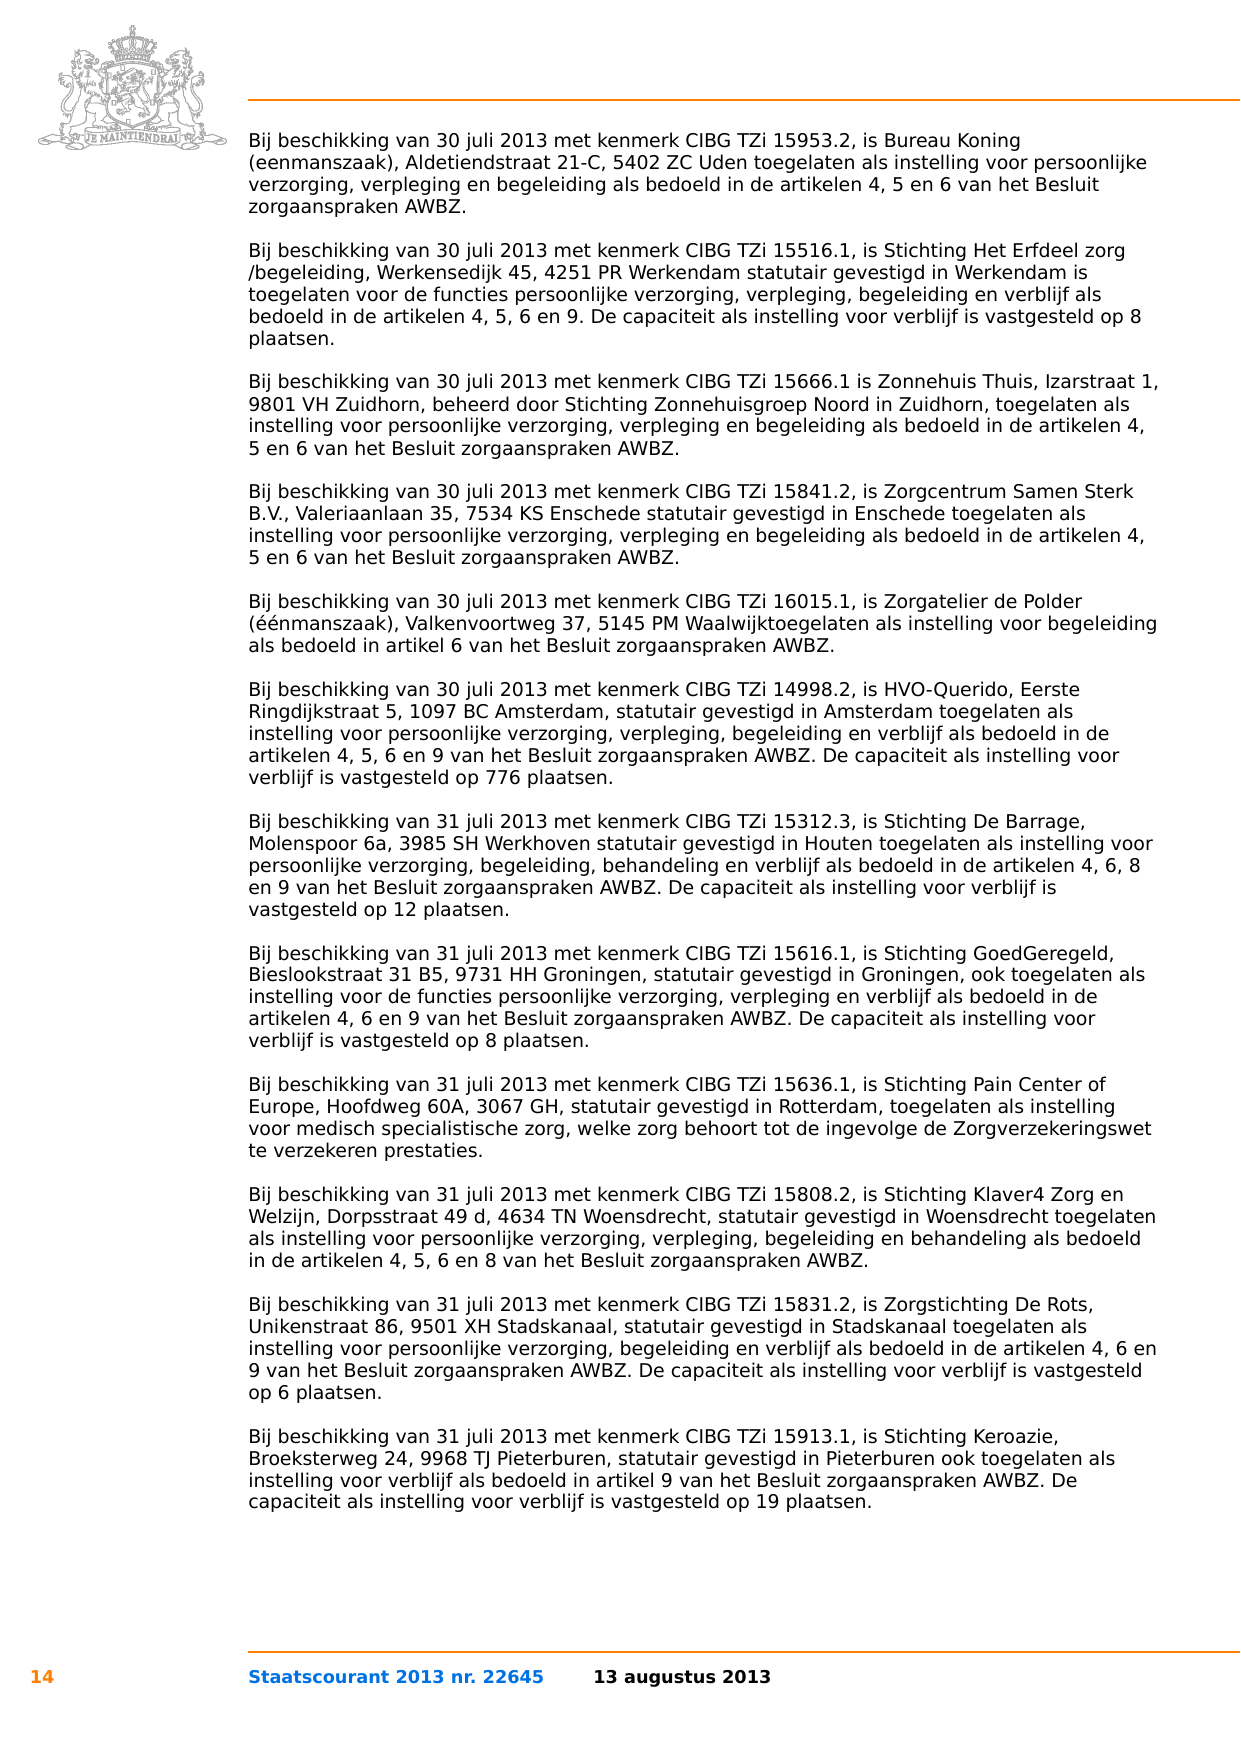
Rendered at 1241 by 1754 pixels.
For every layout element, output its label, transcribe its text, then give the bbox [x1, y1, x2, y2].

text Bij beschikking van 30 juli 2013 met kenmerk CIBG TZi 15953.2, is Bureau Koning (eenmanszaak), Aldetiendstraat 21-C, 5402 ZC Uden toegelaten als instelling voor persoonlijke verzorging, verpleging en begeleiding als bedoeld in de artikelen 4, 5 en 6 van het Besluit zorgaanspraken AWBZ. [248, 130, 1163, 218]
text Bij beschikking van 30 juli 2013 met kenmerk CIBG TZi 15516.1, is Stichting Het Erfdeel zorg /begeleiding, Werkensedijk 45, 4251 PR Werkendam statutair gevestigd in Werkendam is toegelaten voor de functies persoonlijke verzorging, verpleging, begeleiding en verblijf als bedoeld in de artikelen 4, 5, 6 en 9. De capaciteit als instelling voor verblijf is vastgesteld op 8 plaatsen. [248, 240, 1163, 349]
text Bij beschikking van 31 juli 2013 met kenmerk CIBG TZi 15808.2, is Stichting Klaver4 Zorg en Welzijn, Dorpsstraat 49 d, 4634 TN Woensdrecht, statutair gevestigd in Woensdrecht toegelaten als instelling voor persoonlijke verzorging, verpleging, begeleiding en behandeling als bedoeld in de artikelen 4, 5, 6 en 8 van het Besluit zorgaanspraken AWBZ. [248, 1184, 1163, 1272]
text Bij beschikking van 31 juli 2013 met kenmerk CIBG TZi 15636.1, is Stichting Pain Center of Europe, Hoofdweg 60A, 3067 GH, statutair gevestigd in Rotterdam, toegelaten als instelling voor medisch specialistische zorg, welke zorg behoort tot de ingevolge de Zorgverzekeringswet te verzekeren prestaties. [248, 1074, 1163, 1162]
text Bij beschikking van 31 juli 2013 met kenmerk CIBG TZi 15831.2, is Zorgstichting De Rots, Unikenstraat 86, 9501 XH Stadskanaal, statutair gevestigd in Stadskanaal toegelaten als instelling voor persoonlijke verzorging, begeleiding en verblijf als bedoeld in de artikelen 4, 6 en 9 van het Besluit zorgaanspraken AWBZ. De capaciteit als instelling voor verblijf is vastgesteld op 6 plaatsen. [248, 1294, 1163, 1404]
text Bij beschikking van 30 juli 2013 met kenmerk CIBG TZi 15666.1 is Zonnehuis Thuis, Izarstraat 1, 9801 VH Zuidhorn, beheerd door Stichting Zonnehuisgroep Noord in Zuidhorn, toegelaten als instelling voor persoonlijke verzorging, verpleging en begeleiding als bedoeld in de artikelen 4, 5 en 6 van het Besluit zorgaanspraken AWBZ. [248, 371, 1163, 459]
text Bij beschikking van 31 juli 2013 met kenmerk CIBG TZi 15312.3, is Stichting De Barrage, Molenspoor 6a, 3985 SH Werkhoven statutair gevestigd in Houten toegelaten als instelling voor persoonlijke verzorging, begeleiding, behandeling en verblijf als bedoeld in de artikelen 4, 6, 8 en 9 van het Besluit zorgaanspraken AWBZ. De capaciteit als instelling voor verblijf is vastgesteld op 12 plaatsen. [248, 811, 1163, 921]
text Bij beschikking van 30 juli 2013 met kenmerk CIBG TZi 16015.1, is Zorgatelier de Polder (éénmanszaak), Valkenvoortweg 37, 5145 PM Waalwijktoegelaten als instelling voor begeleiding als bedoeld in artikel 6 van het Besluit zorgaanspraken AWBZ. [248, 591, 1163, 657]
text Bij beschikking van 31 juli 2013 met kenmerk CIBG TZi 15913.1, is Stichting Keroazie, Broeksterweg 24, 9968 TJ Pieterburen, statutair gevestigd in Pieterburen ook toegelaten als instelling voor verblijf als bedoeld in artikel 9 van het Besluit zorgaanspraken AWBZ. De capaciteit als instelling voor verblijf is vastgesteld op 19 plaatsen. [248, 1426, 1163, 1513]
picture [38, 25, 227, 150]
text Bij beschikking van 31 juli 2013 met kenmerk CIBG TZi 15616.1, is Stichting GoedGeregeld, Bieslookstraat 31 B5, 9731 HH Groningen, statutair gevestigd in Groningen, ook toegelaten als instelling voor de functies persoonlijke verzorging, verpleging en verblijf als bedoeld in de artikelen 4, 6 en 9 van het Besluit zorgaanspraken AWBZ. De capaciteit als instelling voor verblijf is vastgesteld op 8 plaatsen. [248, 942, 1163, 1052]
text Bij beschikking van 30 juli 2013 met kenmerk CIBG TZi 14998.2, is HVO-Querido, Eerste Ringdijkstraat 5, 1097 BC Amsterdam, statutair gevestigd in Amsterdam toegelaten als instelling voor persoonlijke verzorging, verpleging, begeleiding en verblijf als bedoeld in de artikelen 4, 5, 6 en 9 van het Besluit zorgaanspraken AWBZ. De capaciteit als instelling voor verblijf is vastgesteld op 776 plaatsen. [248, 679, 1163, 789]
text Bij beschikking van 30 juli 2013 met kenmerk CIBG TZi 15841.2, is Zorgcentrum Samen Sterk B.V., Valeriaanlaan 35, 7534 KS Enschede statutair gevestigd in Enschede toegelaten als instelling voor persoonlijke verzorging, verpleging en begeleiding als bedoeld in de artikelen 4, 5 en 6 van het Besluit zorgaanspraken AWBZ. [248, 481, 1163, 569]
